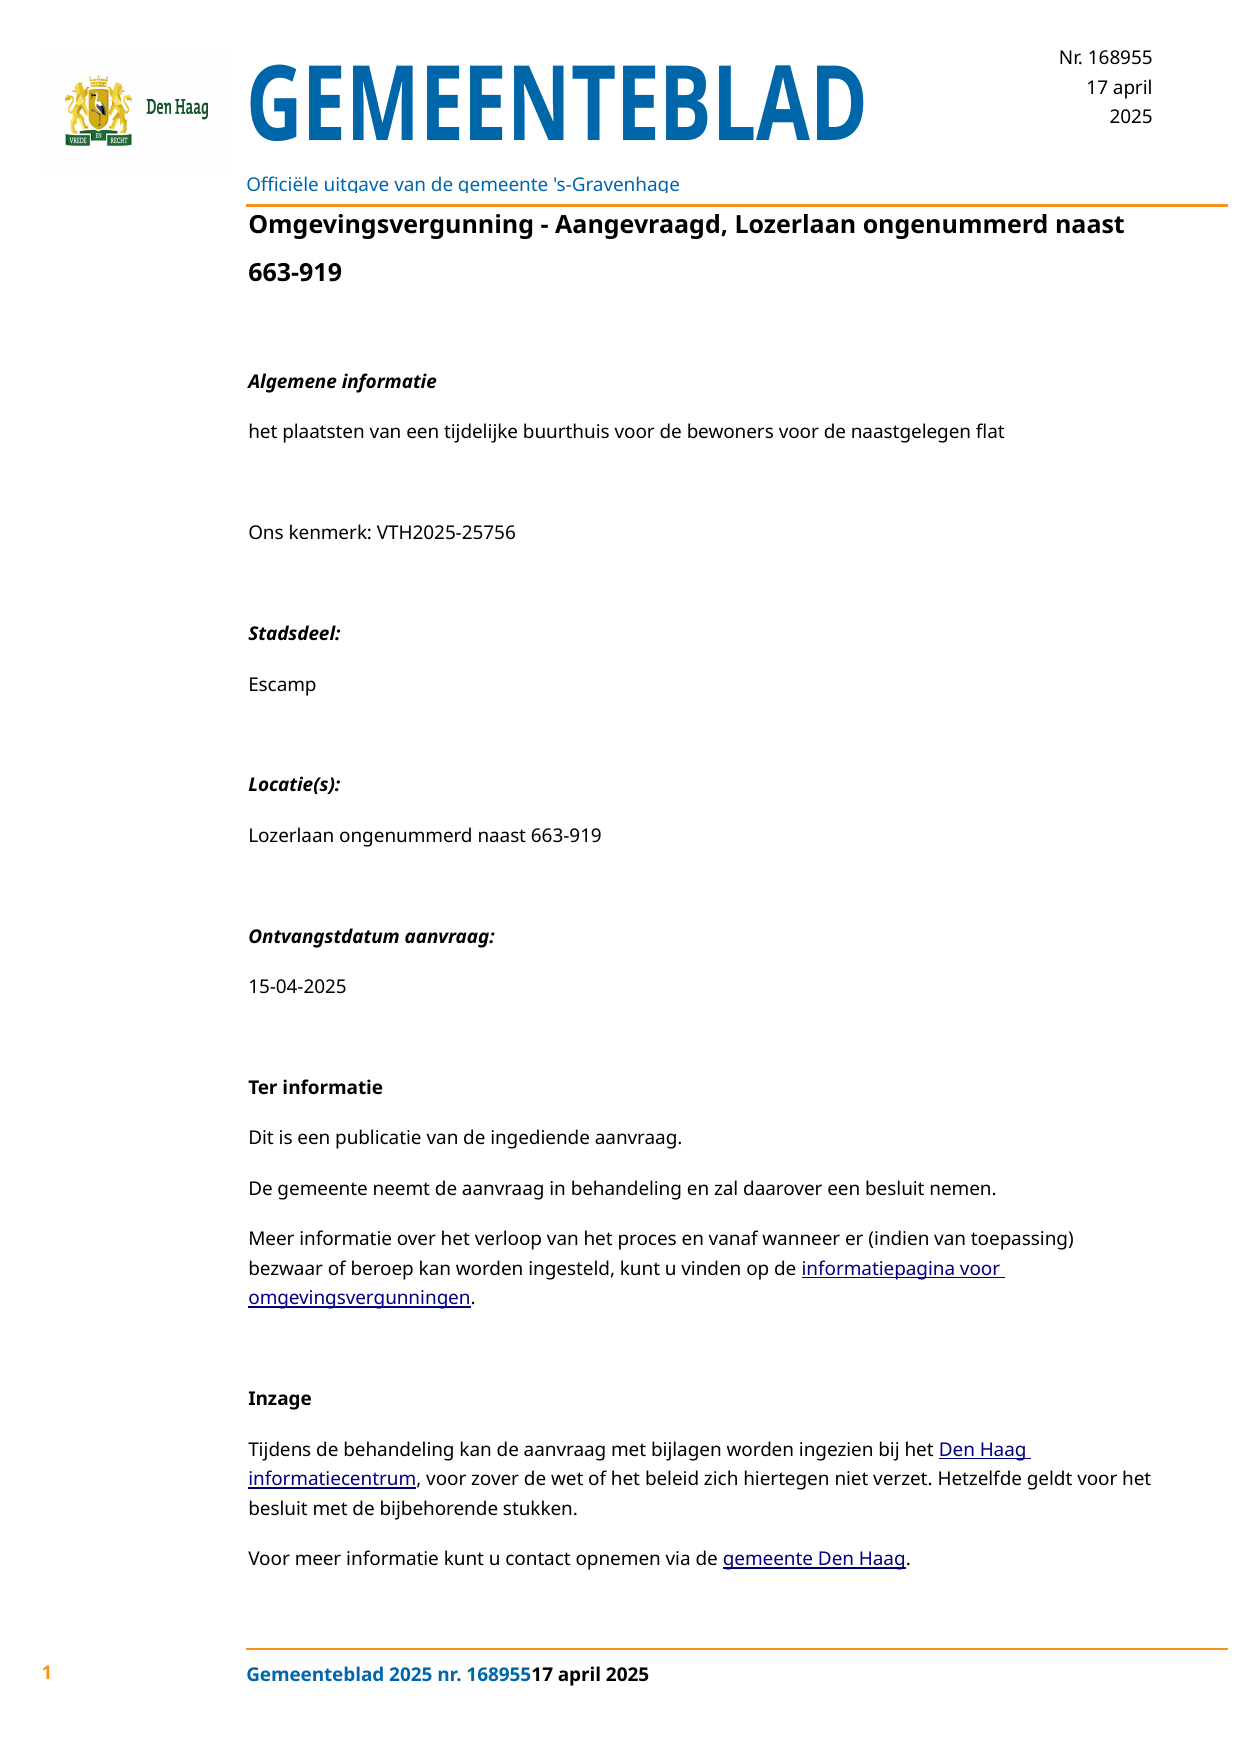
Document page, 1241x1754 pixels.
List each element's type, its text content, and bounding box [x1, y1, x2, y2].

text Dit is een publicatie van de ingediende aanvraag. [248, 1124, 1152, 1150]
picture [41, 47, 231, 172]
text Escamp [248, 671, 1152, 697]
text Ter informatie [248, 1074, 1152, 1100]
text De gemeente neemt de aanvraag in behandeling en zal daarover een besluit nemen. [248, 1175, 1152, 1201]
text Lozerlaan ongenummerd naast 663-919 [248, 822, 1152, 848]
text Algemene informatie [248, 368, 1152, 394]
text Voor meer informatie kunt u contact opnemen via de gemeente Den Haag. [248, 1545, 1152, 1571]
text Meer informatie over het verloop van het proces en vanaf wanneer er (indien van toepassing) bezwaar of beroep kan worden ingesteld, kunt u vinden op de informatiepagina voor omgevingsvergunningen. [248, 1225, 1152, 1310]
text het plaatsten van een tijdelijke buurthuis voor de bewoners voor de naastgelegen flat [248, 419, 1152, 444]
text Ons kenmerk: VTH2025-25756 [248, 519, 1152, 545]
text Inzage [248, 1385, 1152, 1411]
text 15-04-2025 [248, 973, 1152, 999]
text Stadsdeel: [248, 620, 1152, 646]
text Locatie(s): [248, 772, 1152, 797]
text Omgevingsvergunning - Aangevraagd, Lozerlaan ongenummerd naast 663-919 [248, 207, 1152, 288]
text Tijdens de behandeling kan de aanvraag met bijlagen worden ingezien bij het Den Haag informatiecentrum, voor zover de wet of het beleid zich hiertegen niet verzet. Hetzelfde geldt voor het besluit met de bijbehorende stukken. [248, 1436, 1152, 1521]
text Ontvangstdatum aanvraag: [248, 923, 1152, 949]
